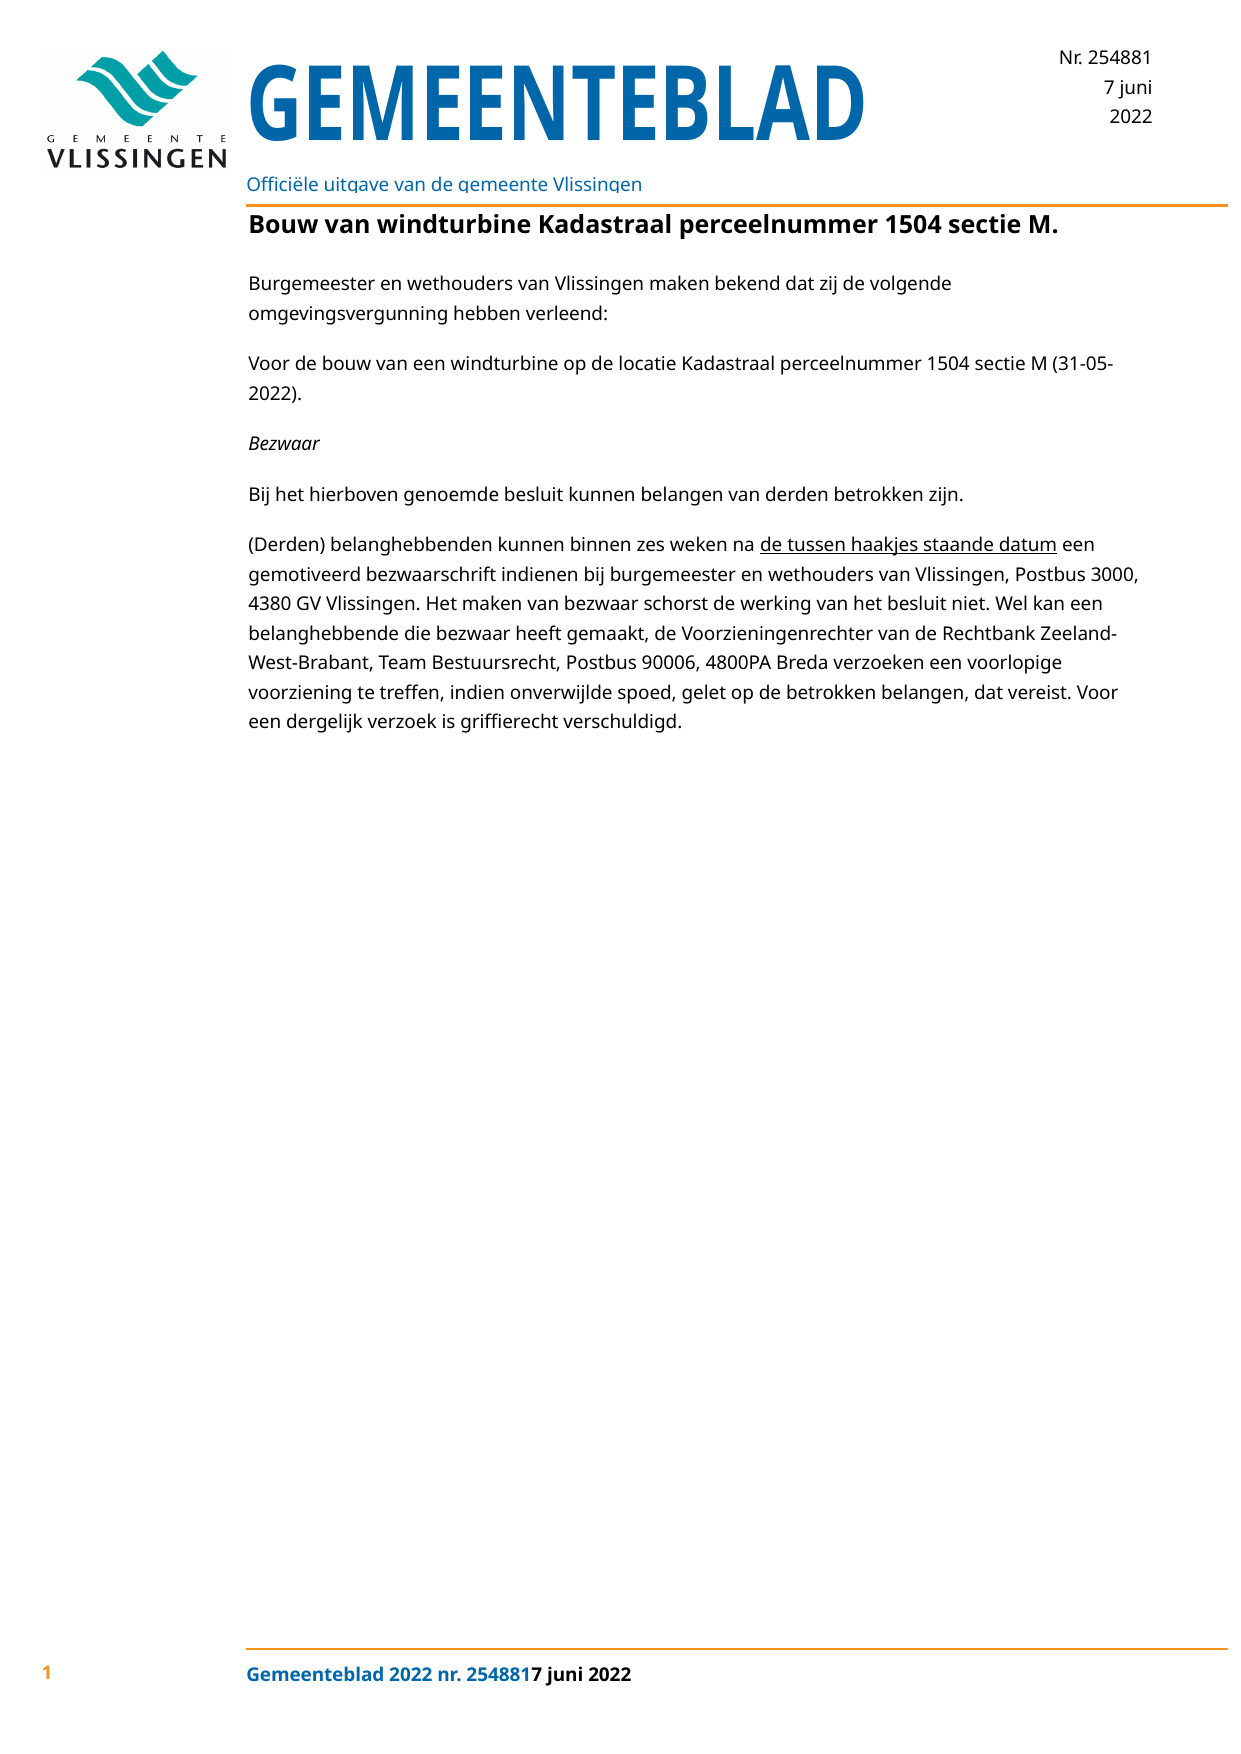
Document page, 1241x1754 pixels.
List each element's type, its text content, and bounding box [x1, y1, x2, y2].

picture [41, 47, 231, 172]
text Bij het hierboven genoemde besluit kunnen belangen van derden betrokken zijn. [248, 481, 1152, 506]
text Burgemeester en wethouders van Vlissingen maken bekend dat zij de volgende omgevingsvergunning hebben verleend: [248, 270, 1152, 326]
text Voor de bouw van een windturbine op de locatie Kadastraal perceelnummer 1504 sectie M (31-05-2022). [248, 350, 1152, 406]
text Bouw van windturbine Kadastraal perceelnummer 1504 sectie M. [248, 207, 1152, 241]
text (Derden) belanghebbenden kunnen binnen zes weken na de tussen haakjes staande datum een gemotiveerd bezwaarschrift indienen bij burgemeester en wethouders van Vlissingen, Postbus 3000, 4380 GV Vlissingen. Het maken van bezwaar schorst de werking van het besluit niet. Wel kan een belanghebbende die bezwaar heeft gemaakt, de Voorzieningenrechter van de Rechtbank Zeeland-West-Brabant, Team Bestuursrecht, Postbus 90006, 4800PA Breda verzoeken een voorlopige voorziening te treffen, indien onverwijlde spoed, gelet op de betrokken belangen, dat vereist. Voor een dergelijk verzoek is griffierecht verschuldigd. [248, 531, 1152, 734]
text Bezwaar [248, 430, 1152, 456]
